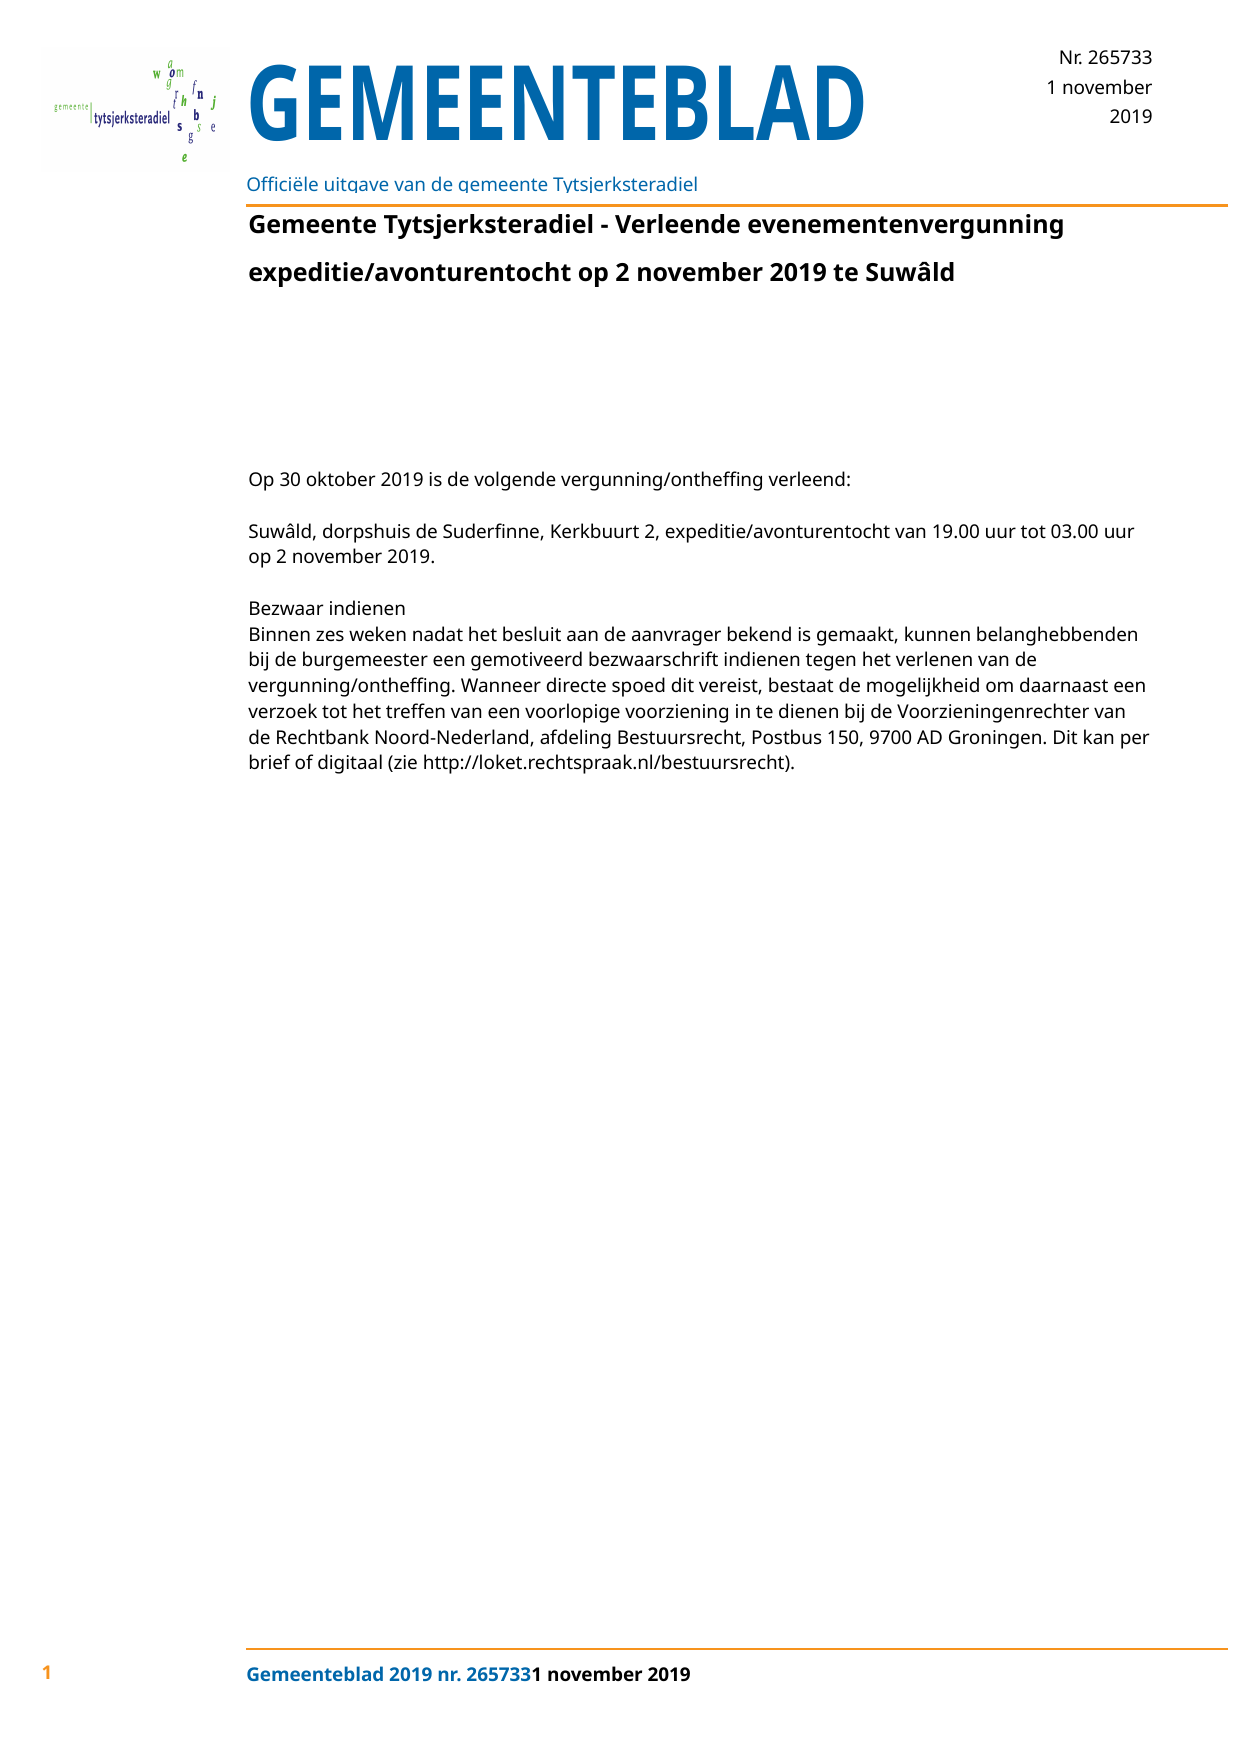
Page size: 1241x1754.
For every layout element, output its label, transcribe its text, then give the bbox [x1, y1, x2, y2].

text Bezwaar indienen [248, 595, 1152, 621]
text Binnen zes weken nadat het besluit aan de aanvrager bekend is gemaakt, kunnen belanghebbenden bij de burgemeester een gemotiveerd bezwaarschrift indienen tegen het verlenen van de vergunning/ontheffing. Wanneer directe spoed dit vereist, bestaat de mogelijkheid om daarnaast een verzoek tot het treffen van een voorlopige voorziening in te dienen bij de Voorzieningenrechter van de Rechtbank Noord-Nederland, afdeling Bestuursrecht, Postbus 150, 9700 AD Groningen. Dit kan per brief of digitaal (zie http://loket.rechtspraak.nl/bestuursrecht). [248, 621, 1152, 775]
picture [41, 47, 231, 172]
text Suwâld, dorpshuis de Suderfinne, Kerkbuurt 2, expeditie/avonturentocht van 19.00 uur tot 03.00 uur op 2 november 2019. [248, 518, 1152, 569]
text Gemeente Tytsjerksteradiel - Verleende evenementenvergunning expeditie/avonturentocht op 2 november 2019 te Suwâld [248, 207, 1152, 288]
text Op 30 oktober 2019 is de volgende vergunning/ontheffing verleend: [248, 467, 1152, 492]
